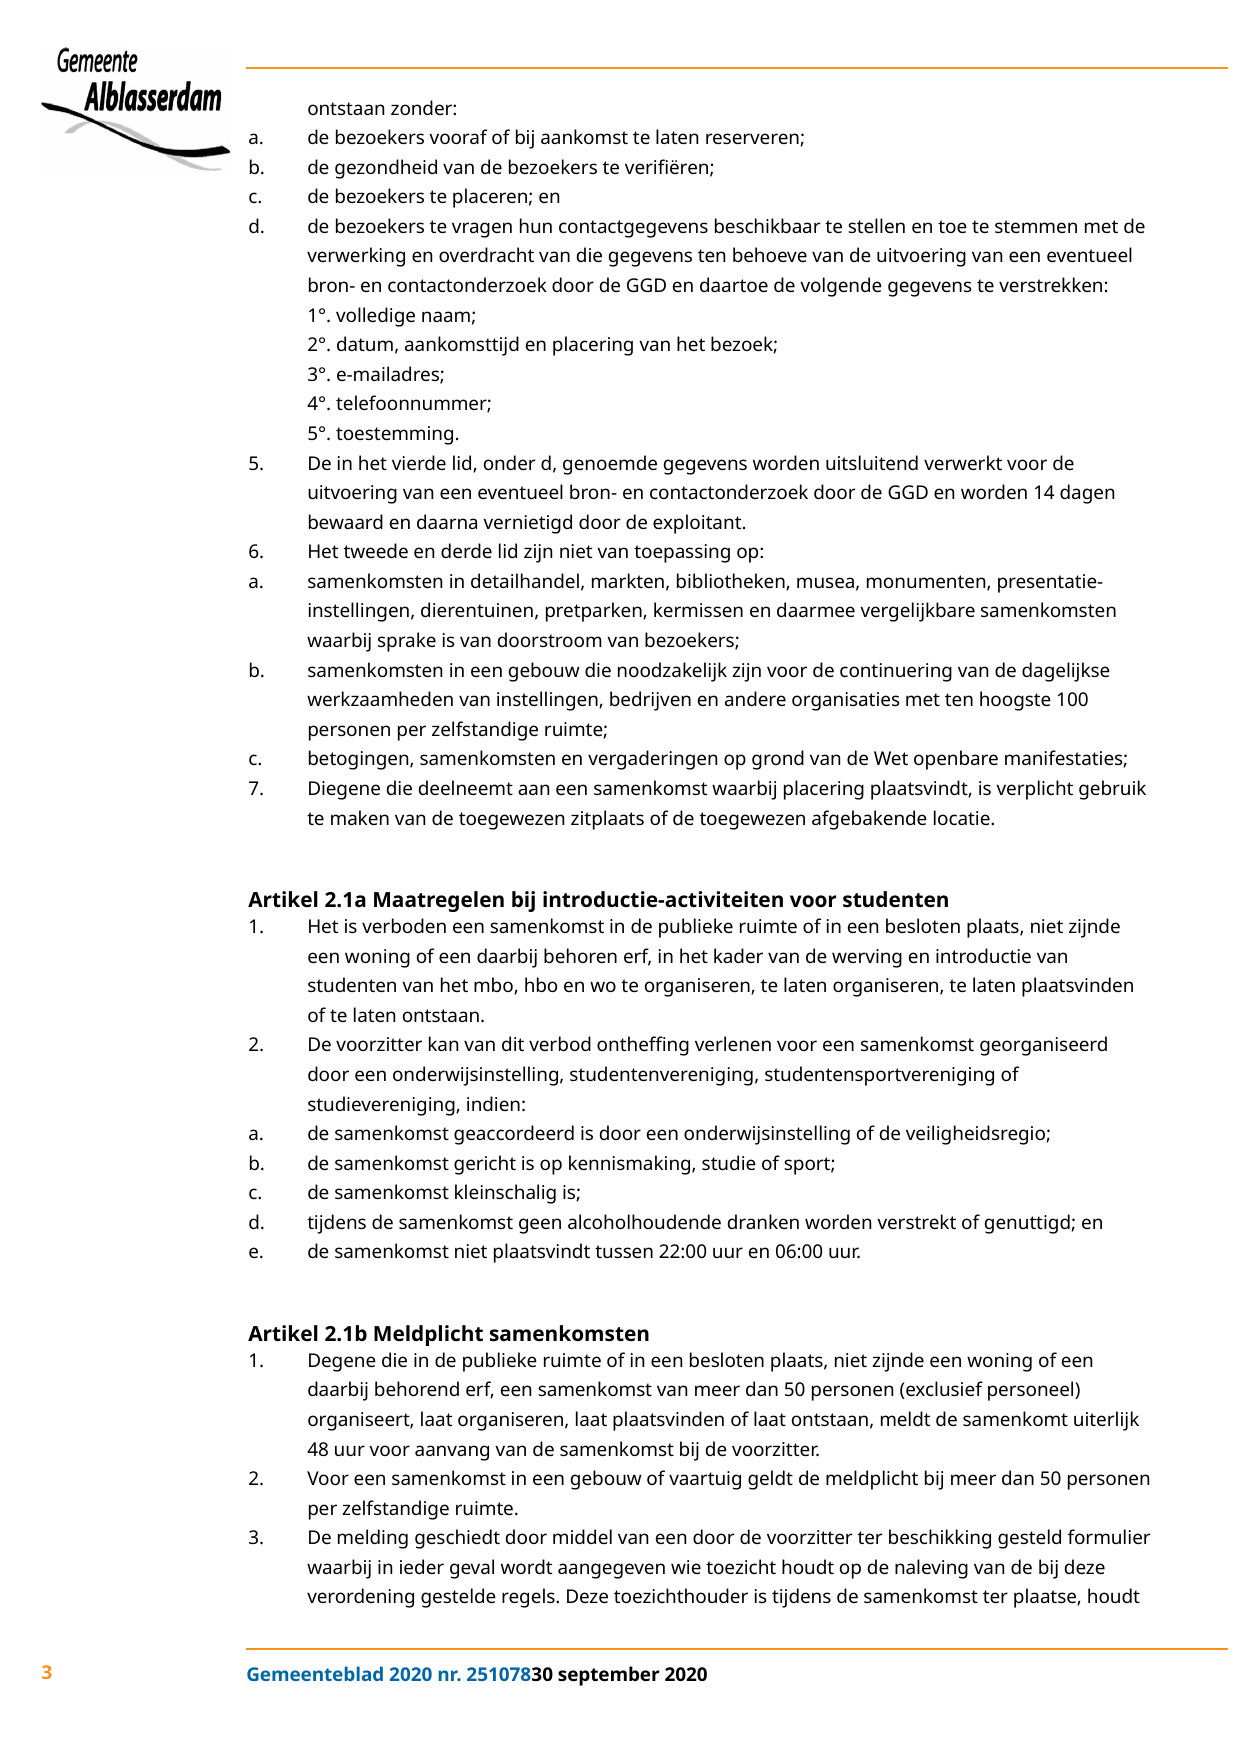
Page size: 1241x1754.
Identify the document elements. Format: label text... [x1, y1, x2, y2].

list de samenkomst gericht is op kennismaking, studie of sport; [248, 1150, 1152, 1176]
list Degene die in de publieke ruimte of in een besloten plaats, niet zijnde een woning of een daarbij behorend erf, een samenkomst van meer dan 50 personen (exclusief personeel) organiseert, laat organiseren, laat plaatsvinden of laat ontstaan, meldt de samenkomt uiterlijk 48 uur voor aanvang van de samenkomst bij de voorzitter. [248, 1347, 1152, 1462]
list Diegene die deelneemt aan een samenkomst waarbij placering plaatsvindt, is verplicht gebruik te maken van de toegewezen zitplaats of de toegewezen afgebakende locatie. [248, 775, 1152, 831]
list de samenkomst kleinschalig is; [248, 1179, 1152, 1205]
text Artikel 2.1b Meldplicht samenkomsten [248, 1319, 1152, 1347]
picture [41, 47, 231, 172]
list de samenkomst geaccordeerd is door een onderwijsinstelling of de veiligheidsregio; [248, 1120, 1152, 1146]
list 5°. toestemming. [248, 420, 1152, 446]
list Het tweede en derde lid zijn niet van toepassing op: [248, 538, 1152, 564]
list Het is verboden een samenkomst in de publieke ruimte of in een besloten plaats, niet zijnde een woning of een daarbij behoren erf, in het kader van de werving en introductie van studenten van het mbo, hbo en wo te organiseren, te laten organiseren, te laten plaatsvinden of te laten ontstaan. [248, 913, 1152, 1028]
list 3°. e-mailadres; [248, 361, 1152, 387]
list De melding geschiedt door middel van een door de voorzitter ter beschikking gesteld formulier waarbij in ieder geval wordt aangegeven wie toezicht houdt op de naleving van de bij deze verordening gestelde regels. Deze toezichthouder is tijdens de samenkomst ter plaatse, houdt [248, 1524, 1152, 1609]
list de bezoekers te vragen hun contactgegevens beschikbaar te stellen en toe te stemmen met de verwerking en overdracht van die gegevens ten behoeve van de uitvoering van een eventueel bron- en contactonderzoek door de GGD en daartoe de volgende gegevens te verstrekken: [248, 213, 1152, 298]
list tijdens de samenkomst geen alcoholhoudende dranken worden verstrekt of genuttigd; en [248, 1209, 1152, 1235]
list ontstaan zonder: [248, 95, 1152, 121]
text Artikel 2.1a Maatregelen bij introductie-activiteiten voor studenten [248, 885, 1152, 913]
list samenkomsten in detailhandel, markten, bibliotheken, musea, monumenten, presentatie-instellingen, dierentuinen, pretparken, kermissen en daarmee vergelijkbare samenkomsten waarbij sprake is van doorstroom van bezoekers; [248, 568, 1152, 653]
list 2°. datum, aankomsttijd en placering van het bezoek; [248, 331, 1152, 357]
list 4°. telefoonnummer; [248, 391, 1152, 416]
list 1°. volledige naam; [248, 302, 1152, 328]
list de bezoekers vooraf of bij aankomst te laten reserveren; [248, 124, 1152, 150]
list Voor een samenkomst in een gebouw of vaartuig geldt de meldplicht bij meer dan 50 personen per zelfstandige ruimte. [248, 1465, 1152, 1521]
list De voorzitter kan van dit verbod ontheffing verlenen voor een samenkomst georganiseerd door een onderwijsinstelling, studentenvereniging, studentensportvereniging of studievereniging, indien: [248, 1032, 1152, 1116]
list samenkomsten in een gebouw die noodzakelijk zijn voor de continuering van de dagelijkse werkzaamheden van instellingen, bedrijven en andere organisaties met ten hoogste 100 personen per zelfstandige ruimte; [248, 657, 1152, 742]
list de gezondheid van de bezoekers te verifiëren; [248, 154, 1152, 180]
list de bezoekers te placeren; en [248, 183, 1152, 209]
list de samenkomst niet plaatsvindt tussen 22:00 uur en 06:00 uur. [248, 1239, 1152, 1264]
list betogingen, samenkomsten en vergaderingen op grond van de Wet openbare manifestaties; [248, 746, 1152, 771]
list De in het vierde lid, onder d, genoemde gegevens worden uitsluitend verwerkt voor de uitvoering van een eventueel bron- en contactonderzoek door de GGD en worden 14 dagen bewaard en daarna vernietigd door de exploitant. [248, 450, 1152, 535]
